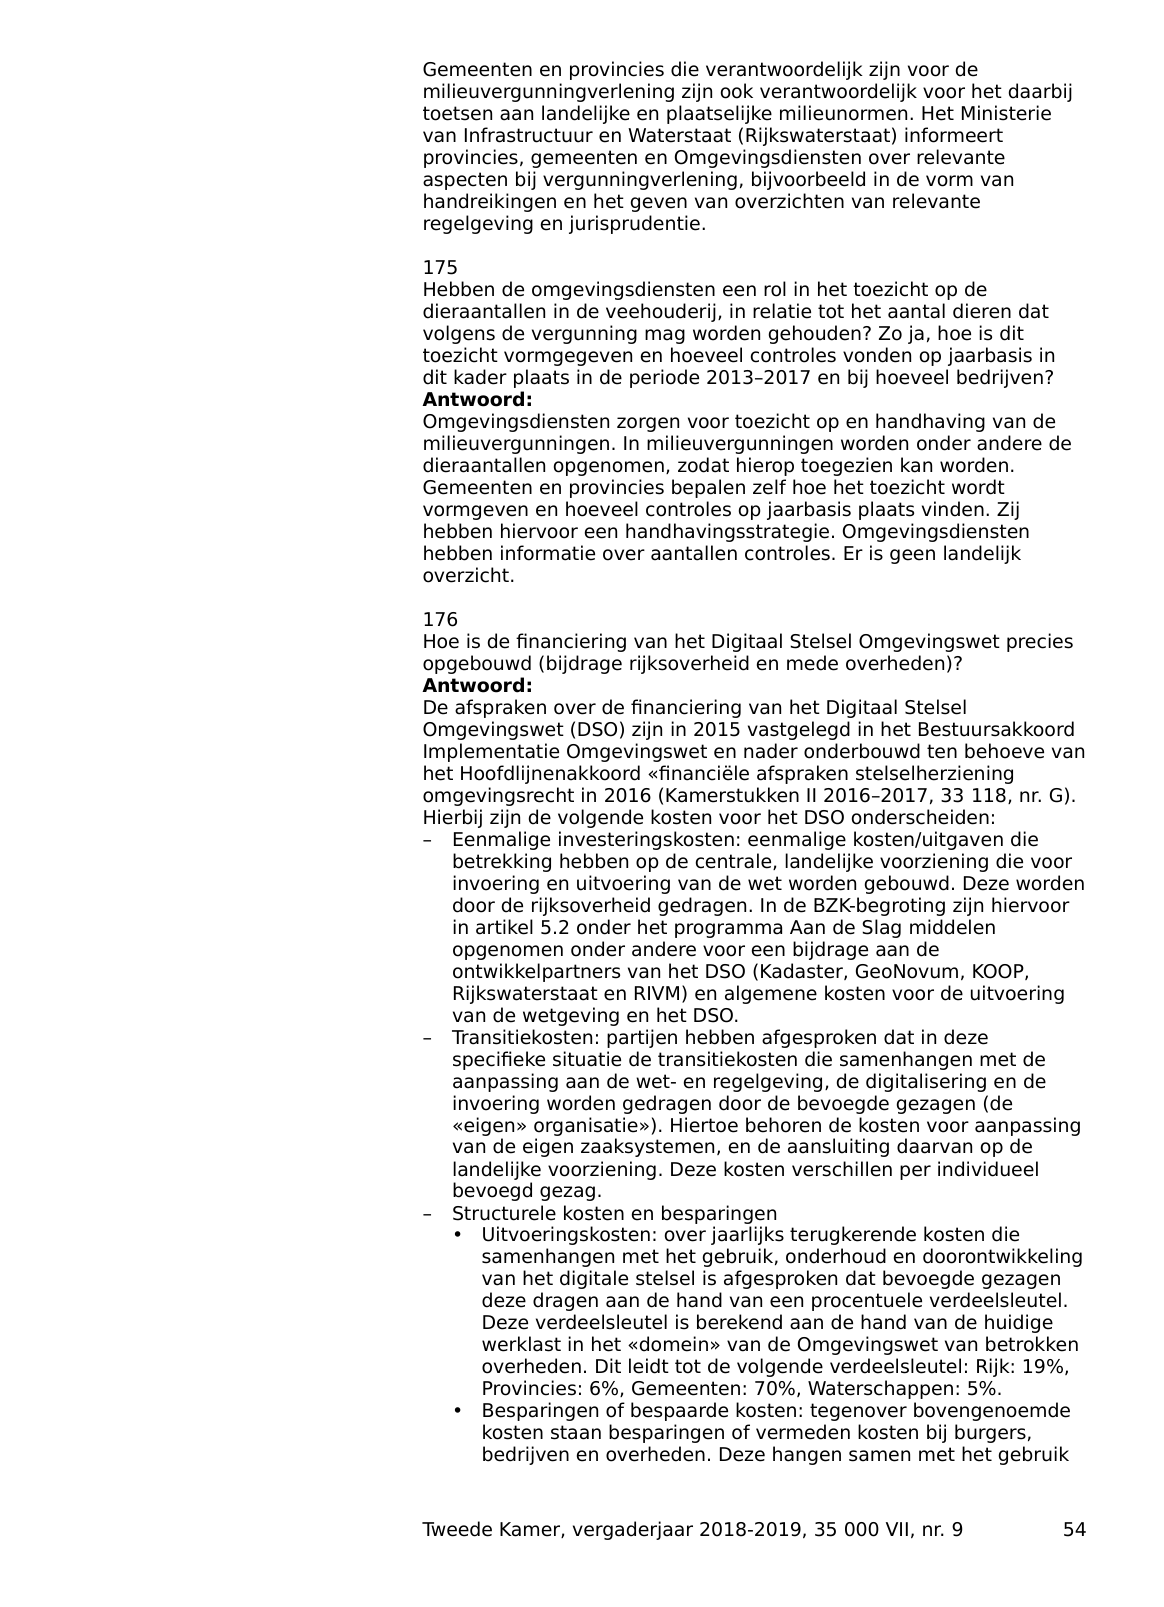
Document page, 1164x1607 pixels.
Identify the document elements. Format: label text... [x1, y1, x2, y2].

text Hebben de omgevingsdiensten een rol in het toezicht op de dieraantallen in de veehouderij, in relatie tot het aantal dieren dat volgens de vergunning mag worden gehouden? Zo ja, hoe is dit toezicht vormgegeven en hoeveel controles vonden op jaarbasis in dit kader plaats in de periode 2013–2017 en bij hoeveel bedrijven? [422, 279, 1087, 389]
text De afspraken over de financiering van het Digitaal Stelsel Omgevingswet (DSO) zijn in 2015 vastgelegd in het Bestuursakkoord Implementatie Omgevingswet en nader onderbouwd ten behoeve van het Hoofdlijnenakkoord «financiële afspraken stelselherziening omgevingsrecht in 2016 (Kamerstukken II 2016–2017, 33 118, nr. G). Hierbij zijn de volgende kosten voor het DSO onderscheiden: [422, 697, 1087, 829]
text • Besparingen of bespaarde kosten: tegenover bovengenoemde kosten staan besparingen of vermeden kosten bij burgers, bedrijven en overheden. Deze hangen samen met het gebruik [452, 1400, 1087, 1466]
text – Transitiekosten: partijen hebben afgesproken dat in deze specifieke situatie de transitiekosten die samenhangen met de aanpassing aan de wet- en regelgeving, de digitalisering en de invoering worden gedragen door de bevoegde gezagen (de «eigen» organisatie»). Hiertoe behoren de kosten voor aanpassing van de eigen zaaksystemen, en de aansluiting daarvan op de landelijke voorziening. Deze kosten verschillen per individueel bevoegd gezag. [422, 1027, 1087, 1202]
text Antwoord: [422, 389, 1087, 411]
text – Structurele kosten en besparingen [422, 1202, 1087, 1224]
text 176 [422, 609, 1087, 631]
text Gemeenten en provincies die verantwoordelijk zijn voor de milieuvergunningverlening zijn ook verantwoordelijk voor het daarbij toetsen aan landelijke en plaatselijke milieunormen. Het Ministerie van Infrastructuur en Waterstaat (Rijkswaterstaat) informeert provincies, gemeenten en Omgevingsdiensten over relevante aspecten bij vergunningverlening, bijvoorbeeld in de vorm van handreikingen en het geven van overzichten van relevante regelgeving en jurisprudentie. [422, 59, 1087, 235]
text – Eenmalige investeringskosten: eenmalige kosten/uitgaven die betrekking hebben op de centrale, landelijke voorziening die voor invoering en uitvoering van de wet worden gebouwd. Deze worden door de rijksoverheid gedragen. In de BZK-begroting zijn hiervoor in artikel 5.2 onder het programma Aan de Slag middelen opgenomen onder andere voor een bijdrage aan de ontwikkelpartners van het DSO (Kadaster, GeoNovum, KOOP, Rijkswaterstaat en RIVM) en algemene kosten voor de uitvoering van de wetgeving en het DSO. [422, 829, 1087, 1027]
text Antwoord: [422, 675, 1087, 697]
text • Uitvoeringskosten: over jaarlijks terugkerende kosten die samenhangen met het gebruik, onderhoud en doorontwikkeling van het digitale stelsel is afgesproken dat bevoegde gezagen deze dragen aan de hand van een procentuele verdeelsleutel. Deze verdeelsleutel is berekend aan de hand van de huidige werklast in het «domein» van de Omgevingswet van betrokken overheden. Dit leidt tot de volgende verdeelsleutel: Rijk: 19%, Provincies: 6%, Gemeenten: 70%, Waterschappen: 5%. [452, 1224, 1087, 1400]
text Hoe is de financiering van het Digitaal Stelsel Omgevingswet precies opgebouwd (bijdrage rijksoverheid en mede overheden)? [422, 631, 1087, 675]
text 175 [422, 257, 1087, 279]
text Omgevingsdiensten zorgen voor toezicht op en handhaving van de milieuvergunningen. In milieuvergunningen worden onder andere de dieraantallen opgenomen, zodat hierop toegezien kan worden. Gemeenten en provincies bepalen zelf hoe het toezicht wordt vormgeven en hoeveel controles op jaarbasis plaats vinden. Zij hebben hiervoor een handhavingsstrategie. Omgevingsdiensten hebben informatie over aantallen controles. Er is geen landelijk overzicht. [422, 411, 1087, 587]
